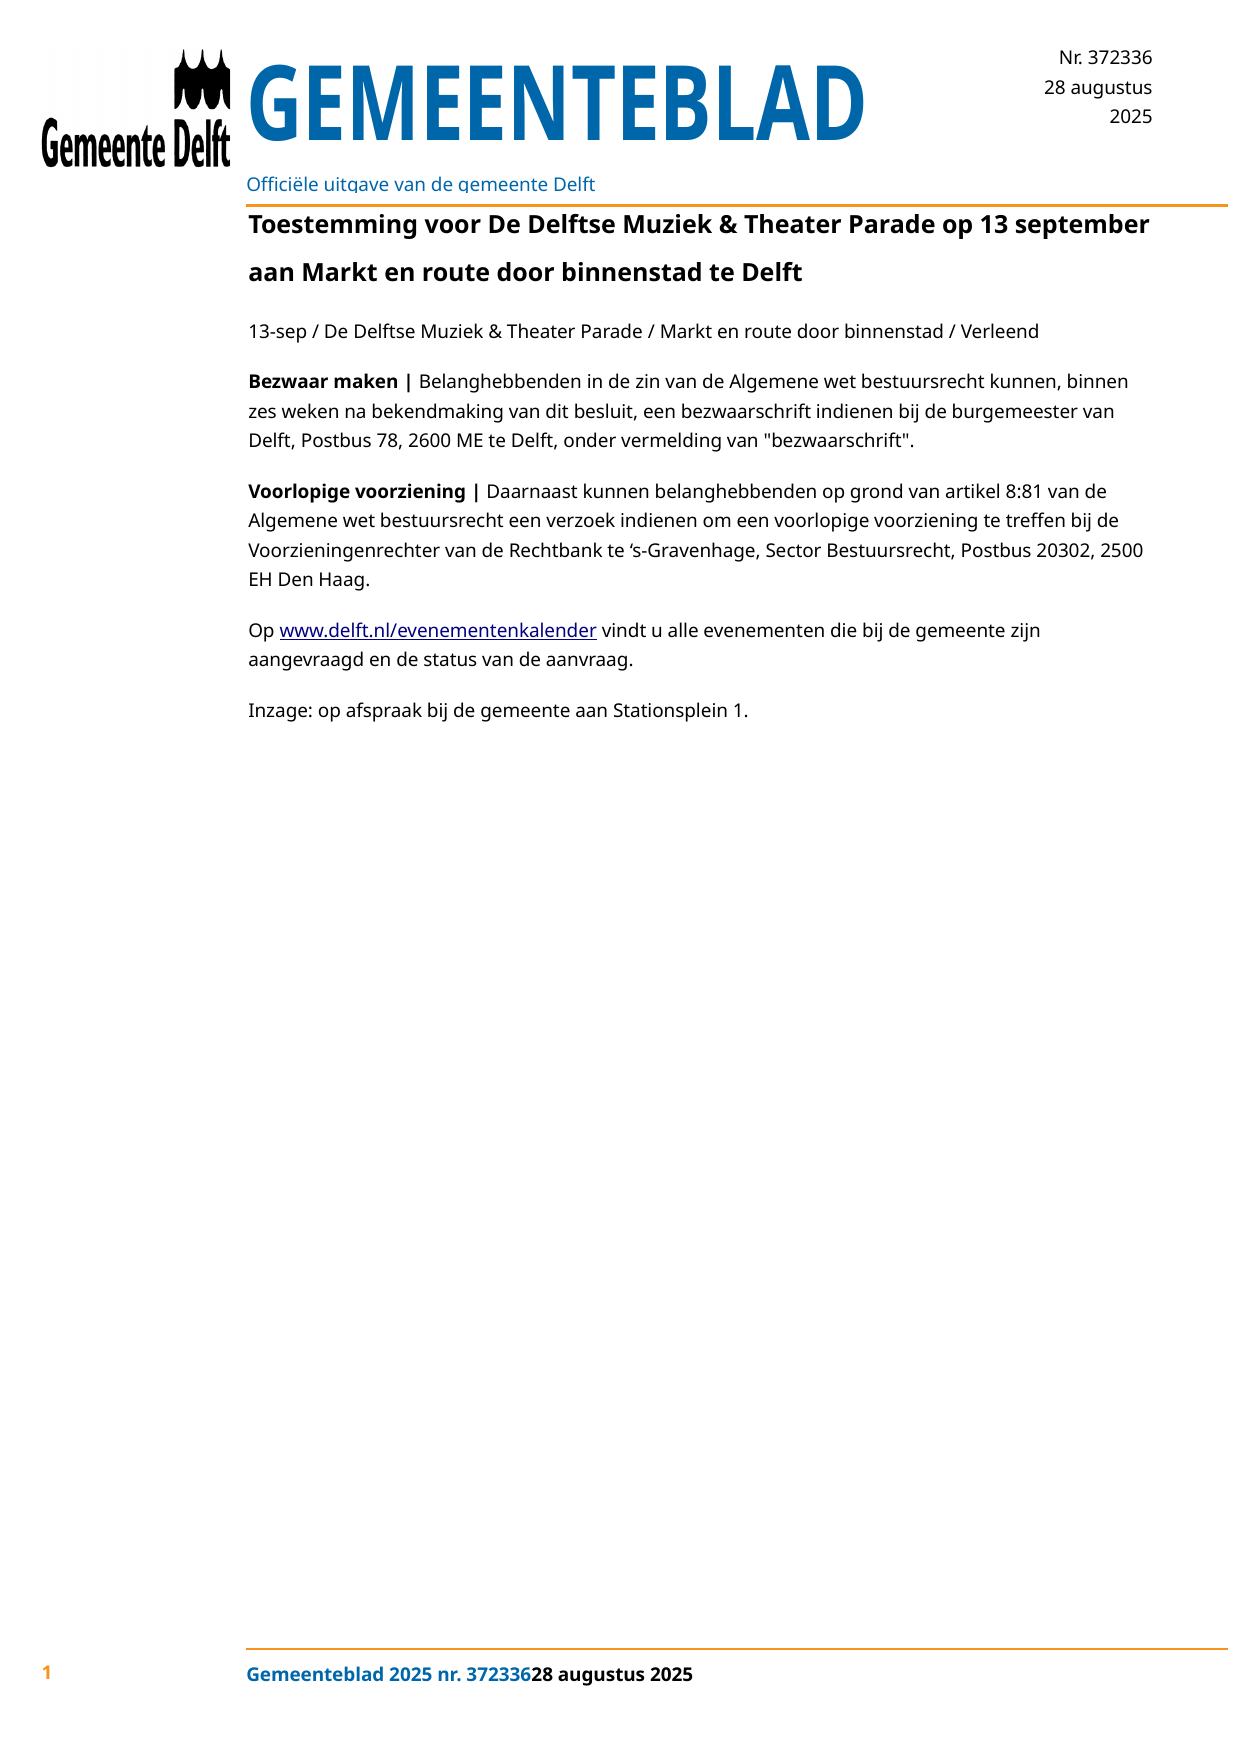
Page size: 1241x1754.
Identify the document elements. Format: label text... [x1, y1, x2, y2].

text Toestemming voor De Delftse Muziek & Theater Parade op 13 september aan Markt en route door binnenstad te Delft [248, 207, 1152, 288]
text Inzage: op afspraak bij de gemeente aan Stationsplein 1. [248, 697, 1152, 723]
picture [41, 47, 231, 172]
text Voorlopige voorziening | Daarnaast kunnen belanghebbenden op grond van artikel 8:81 van de Algemene wet bestuursrecht een verzoek indienen om een voorlopige voorziening te treffen bij de Voorzieningenrechter van de Rechtbank te ‘s-Gravenhage, Sector Bestuursrecht, Postbus 20302, 2500 EH Den Haag. [248, 478, 1152, 592]
text Bezwaar maken | Belanghebbenden in de zin van de Algemene wet bestuursrecht kunnen, binnen zes weken na bekendmaking van dit besluit, een bezwaarschrift indienen bij de burgemeester van Delft, Postbus 78, 2600 ME te Delft, onder vermelding van "bezwaarschrift". [248, 368, 1152, 453]
text 13-sep / De Delftse Muziek & Theater Parade / Markt en route door binnenstad / Verleend [248, 318, 1152, 344]
text Op www.delft.nl/evenementenkalender vindt u alle evenementen die bij de gemeente zijn aangevraagd en de status van de aanvraag. [248, 617, 1152, 672]
